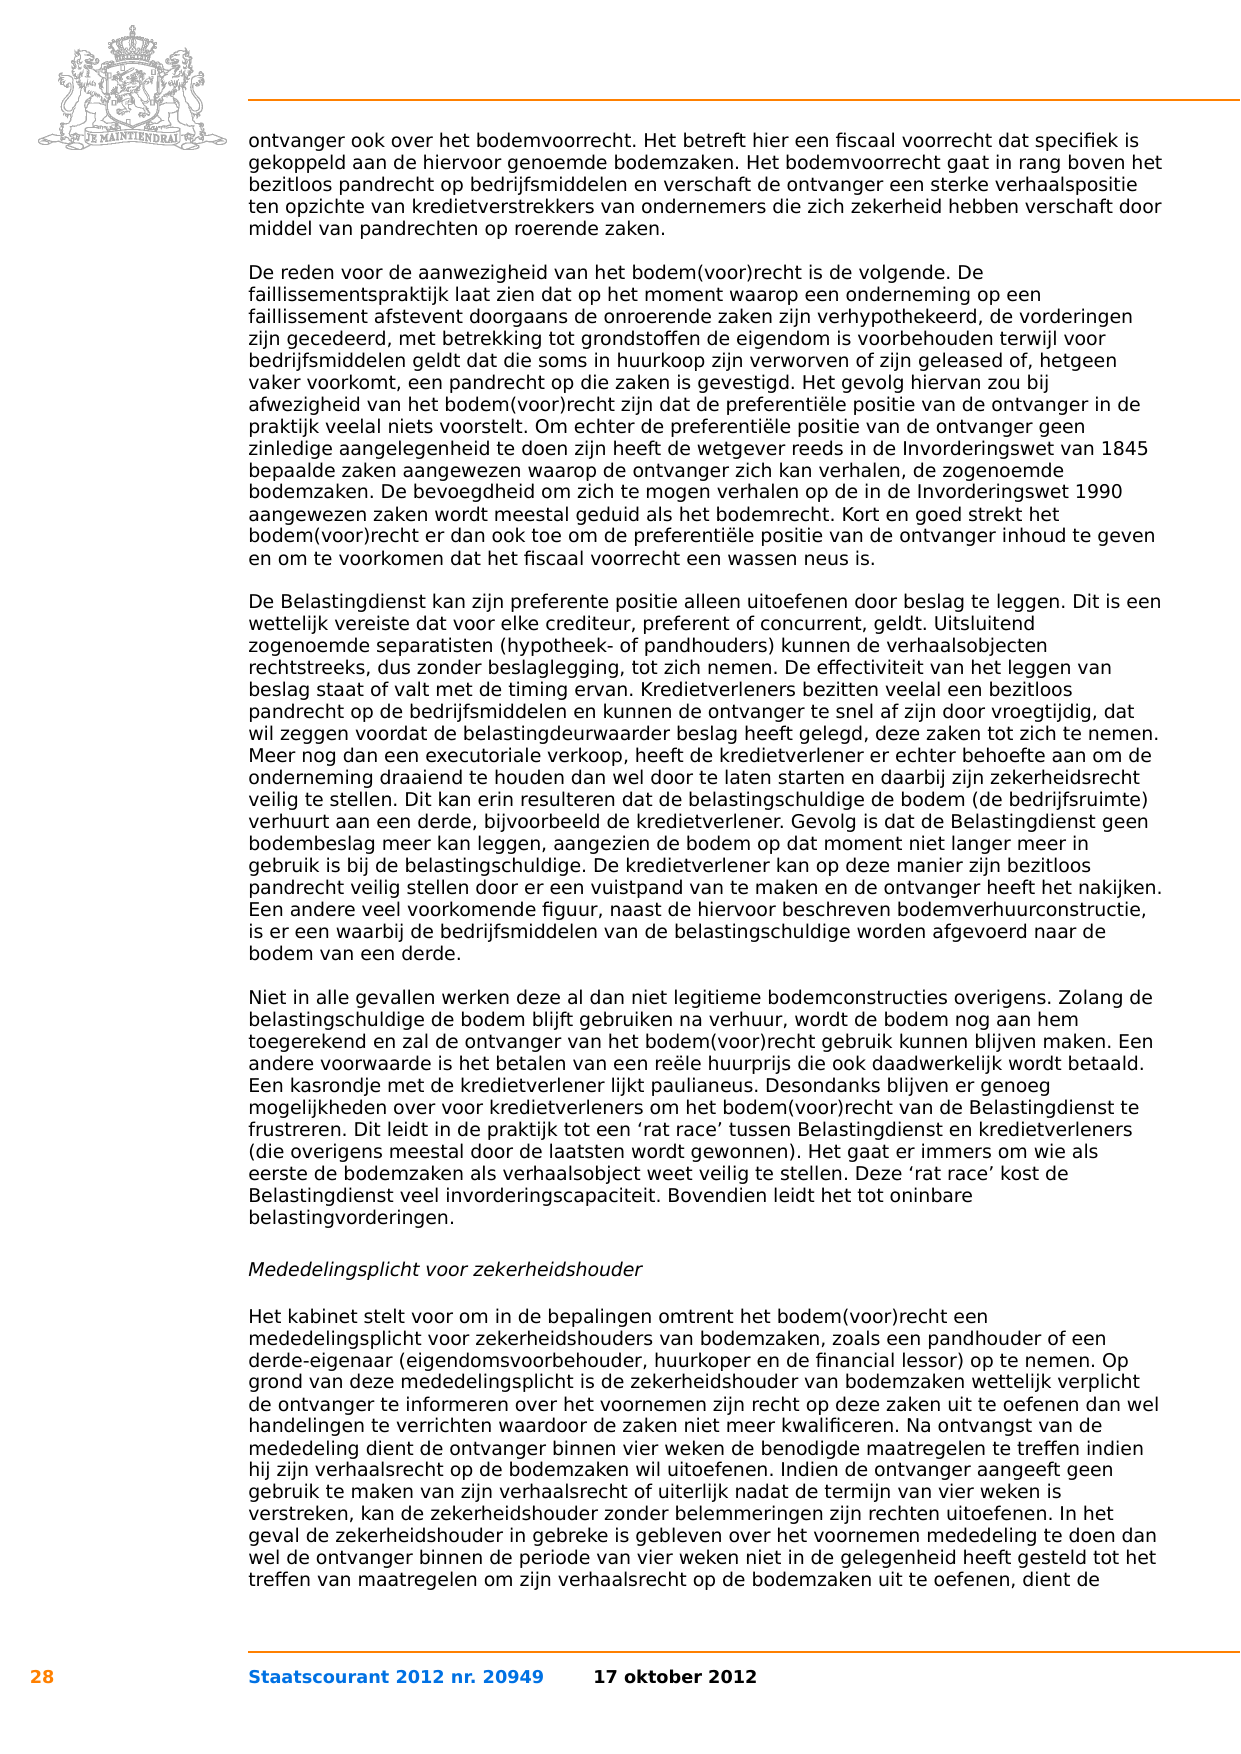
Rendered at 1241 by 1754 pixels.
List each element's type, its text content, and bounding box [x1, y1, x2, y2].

text Niet in alle gevallen werken deze al dan niet legitieme bodemconstructies overigens. Zolang de belastingschuldige de bodem blijft gebruiken na verhuur, wordt de bodem nog aan hem toegerekend en zal de ontvanger van het bodem(voor)recht gebruik kunnen blijven maken. Een andere voorwaarde is het betalen van een reële huurprijs die ook daadwerkelijk wordt betaald. Een kasrondje met de kredietverlener lijkt paulianeus. Desondanks blijven er genoeg mogelijkheden over voor kredietverleners om het bodem(voor)recht van de Belastingdienst te frustreren. Dit leidt in de praktijk tot een ‘rat race’ tussen Belastingdienst en kredietverleners (die overigens meestal door de laatsten wordt gewonnen). Het gaat er immers om wie als eerste de bodemzaken als verhaalsobject weet veilig te stellen. Deze ‘rat race’ kost de Belastingdienst veel invorderingscapaciteit. Bovendien leidt het tot oninbare belastingvorderingen. [248, 987, 1163, 1228]
text De Belastingdienst kan zijn preferente positie alleen uitoefenen door beslag te leggen. Dit is een wettelijk vereiste dat voor elke crediteur, preferent of concurrent, geldt. Uitsluitend zogenoemde separatisten (hypotheek- of pandhouders) kunnen de verhaalsobjecten rechtstreeks, dus zonder beslaglegging, tot zich nemen. De effectiviteit van het leggen van beslag staat of valt met de timing ervan. Kredietverleners bezitten veelal een bezitloos pandrecht op de bedrijfsmiddelen en kunnen de ontvanger te snel af zijn door vroegtijdig, dat wil zeggen voordat de belastingdeurwaarder beslag heeft gelegd, deze zaken tot zich te nemen. Meer nog dan een executoriale verkoop, heeft de kredietverlener er echter behoefte aan om de onderneming draaiend te houden dan wel door te laten starten en daarbij zijn zekerheidsrecht veilig te stellen. Dit kan erin resulteren dat de belastingschuldige de bodem (de bedrijfsruimte) verhuurt aan een derde, bijvoorbeeld de kredietverlener. Gevolg is dat de Belastingdienst geen bodembeslag meer kan leggen, aangezien de bodem op dat moment niet langer meer in gebruik is bij de belastingschuldige. De kredietverlener kan op deze manier zijn bezitloos pandrecht veilig stellen door er een vuistpand van te maken en de ontvanger heeft het nakijken. Een andere veel voorkomende figuur, naast de hiervoor beschreven bodemverhuurconstructie, is er een waarbij de bedrijfsmiddelen van de belastingschuldige worden afgevoerd naar de bodem van een derde. [248, 591, 1163, 965]
text Het kabinet stelt voor om in de bepalingen omtrent het bodem(voor)recht een mededelingsplicht voor zekerheidshouders van bodemzaken, zoals een pandhouder of een derde-eigenaar (eigendomsvoorbehouder, huurkoper en de financial lessor) op te nemen. Op grond van deze mededelingsplicht is de zekerheidshouder van bodemzaken wettelijk verplicht de ontvanger te informeren over het voornemen zijn recht op deze zaken uit te oefenen dan wel handelingen te verrichten waardoor de zaken niet meer kwalificeren. Na ontvangst van de mededeling dient de ontvanger binnen vier weken de benodigde maatregelen te treffen indien hij zijn verhaalsrecht op de bodemzaken wil uitoefenen. Indien de ontvanger aangeeft geen gebruik te maken van zijn verhaalsrecht of uiterlijk nadat de termijn van vier weken is verstreken, kan de zekerheidshouder zonder belemmeringen zijn rechten uitoefenen. In het geval de zekerheidshouder in gebreke is gebleven over het voornemen mededeling te doen dan wel de ontvanger binnen de periode van vier weken niet in de gelegenheid heeft gesteld tot het treffen van maatregelen om zijn verhaalsrecht op de bodemzaken uit te oefenen, dient de [248, 1306, 1163, 1591]
text De reden voor de aanwezigheid van het bodem(voor)recht is de volgende. De faillissementspraktijk laat zien dat op het moment waarop een onderneming op een faillissement afstevent doorgaans de onroerende zaken zijn verhypothekeerd, de vorderingen zijn gecedeerd, met betrekking tot grondstoffen de eigendom is voorbehouden terwijl voor bedrijfsmiddelen geldt dat die soms in huurkoop zijn verworven of zijn geleased of, hetgeen vaker voorkomt, een pandrecht op die zaken is gevestigd. Het gevolg hiervan zou bij afwezigheid van het bodem(voor)recht zijn dat de preferentiële positie van de ontvanger in de praktijk veelal niets voorstelt. Om echter de preferentiële positie van de ontvanger geen zinledige aangelegenheid te doen zijn heeft de wetgever reeds in de Invorderingswet van 1845 bepaalde zaken aangewezen waarop de ontvanger zich kan verhalen, de zogenoemde bodemzaken. De bevoegdheid om zich te mogen verhalen op de in de Invorderingswet 1990 aangewezen zaken wordt meestal geduid als het bodemrecht. Kort en goed strekt het bodem(voor)recht er dan ook toe om de preferentiële positie van de ontvanger inhoud te geven en om te voorkomen dat het fiscaal voorrecht een wassen neus is. [248, 262, 1163, 569]
picture [38, 25, 227, 150]
subtitle Mededelingsplicht voor zekerheidshouder [248, 1258, 1163, 1281]
text ontvanger ook over het bodemvoorrecht. Het betreft hier een fiscaal voorrecht dat specifiek is gekoppeld aan de hiervoor genoemde bodemzaken. Het bodemvoorrecht gaat in rang boven het bezitloos pandrecht op bedrijfsmiddelen en verschaft de ontvanger een sterke verhaalspositie ten opzichte van kredietverstrekkers van ondernemers die zich zekerheid hebben verschaft door middel van pandrechten op roerende zaken. [248, 130, 1163, 240]
